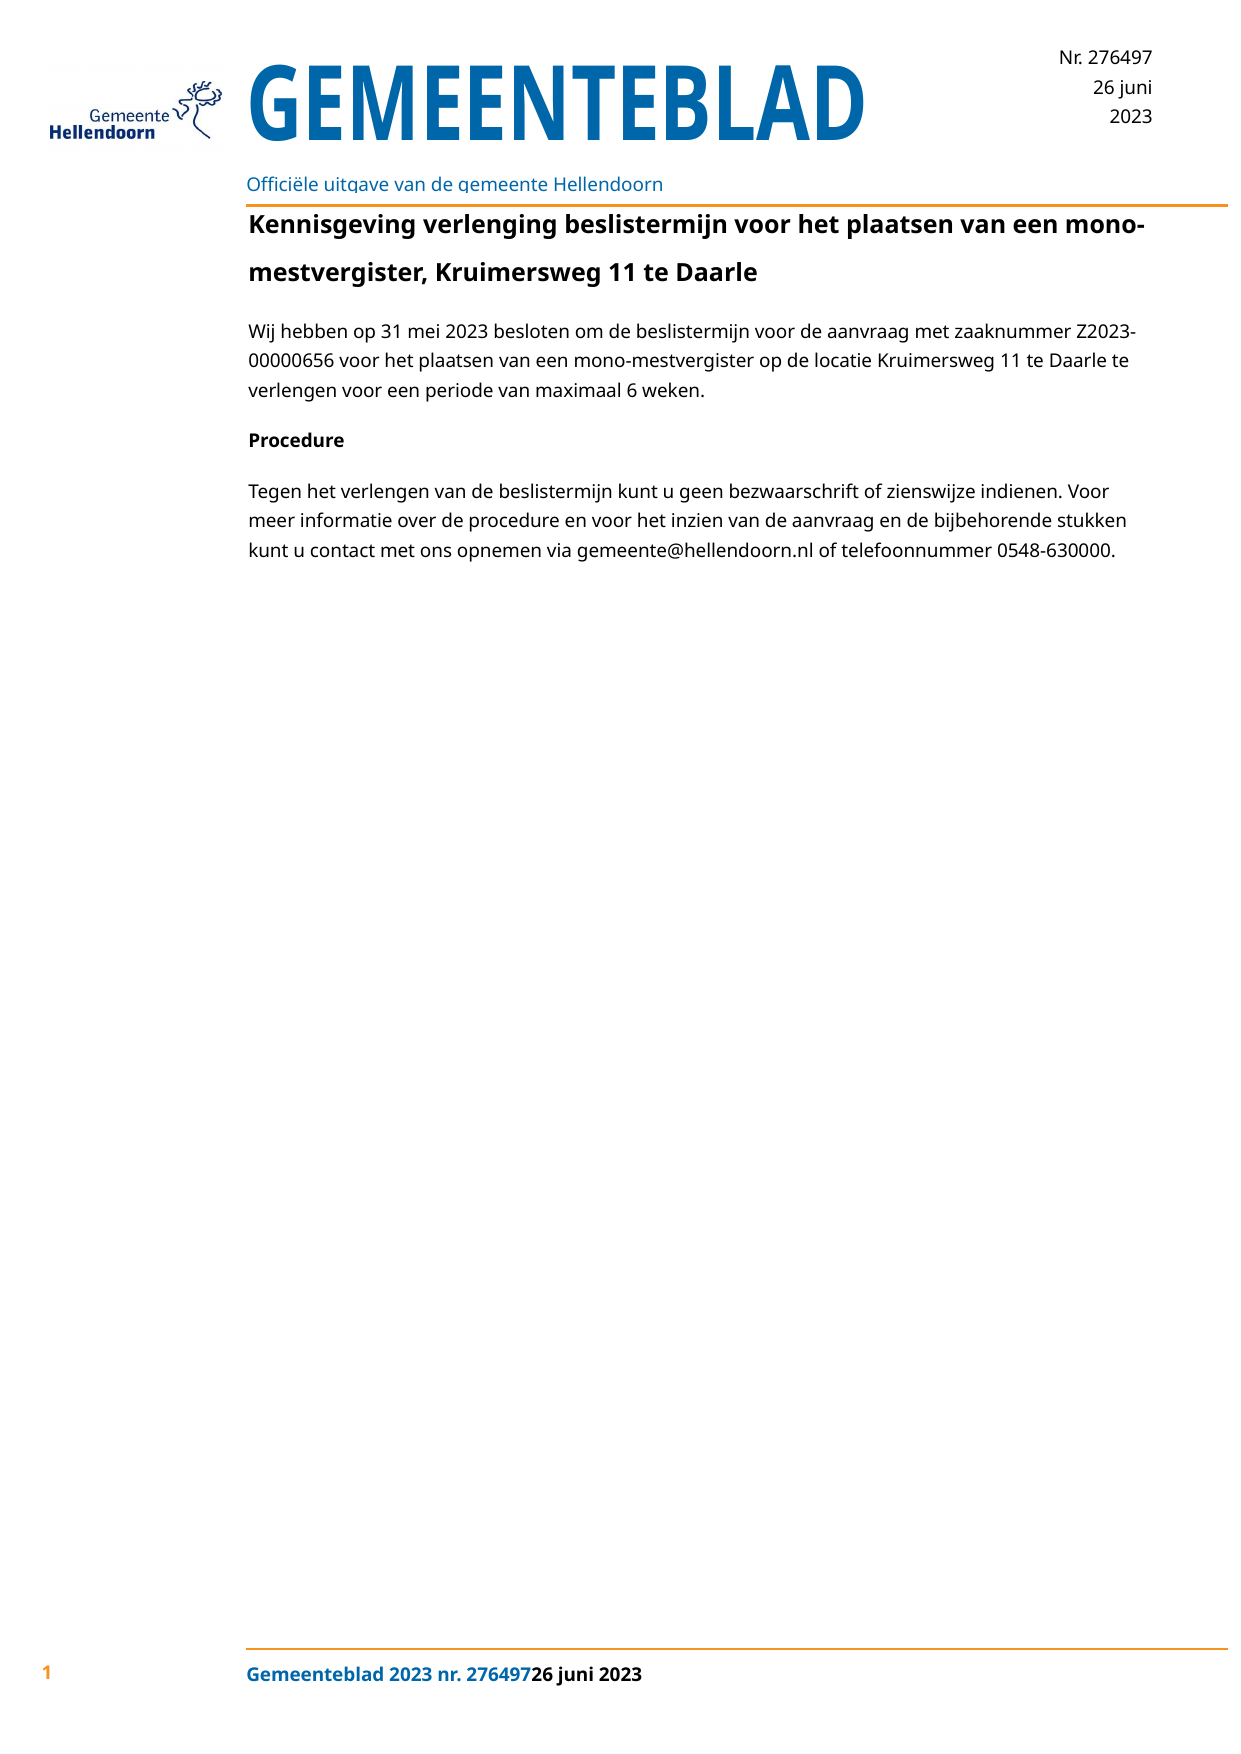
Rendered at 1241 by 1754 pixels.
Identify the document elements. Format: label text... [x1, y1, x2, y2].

text Procedure [248, 427, 1152, 453]
text Kennisgeving verlenging beslistermijn voor het plaatsen van een mono-mestvergister, Kruimersweg 11 te Daarle [248, 207, 1152, 288]
picture [41, 47, 231, 172]
text Wij hebben op 31 mei 2023 besloten om de beslistermijn voor de aanvraag met zaaknummer Z2023-00000656 voor het plaatsen van een mono-mestvergister op de locatie Kruimersweg 11 te Daarle te verlengen voor een periode van maximaal 6 weken. [248, 318, 1152, 403]
text Tegen het verlengen van de beslistermijn kunt u geen bezwaarschrift of zienswijze indienen. Voor meer informatie over de procedure en voor het inzien van de aanvraag en de bijbehorende stukken kunt u contact met ons opnemen via gemeente@hellendoorn.nl of telefoonnummer 0548-630000. [248, 478, 1152, 563]
